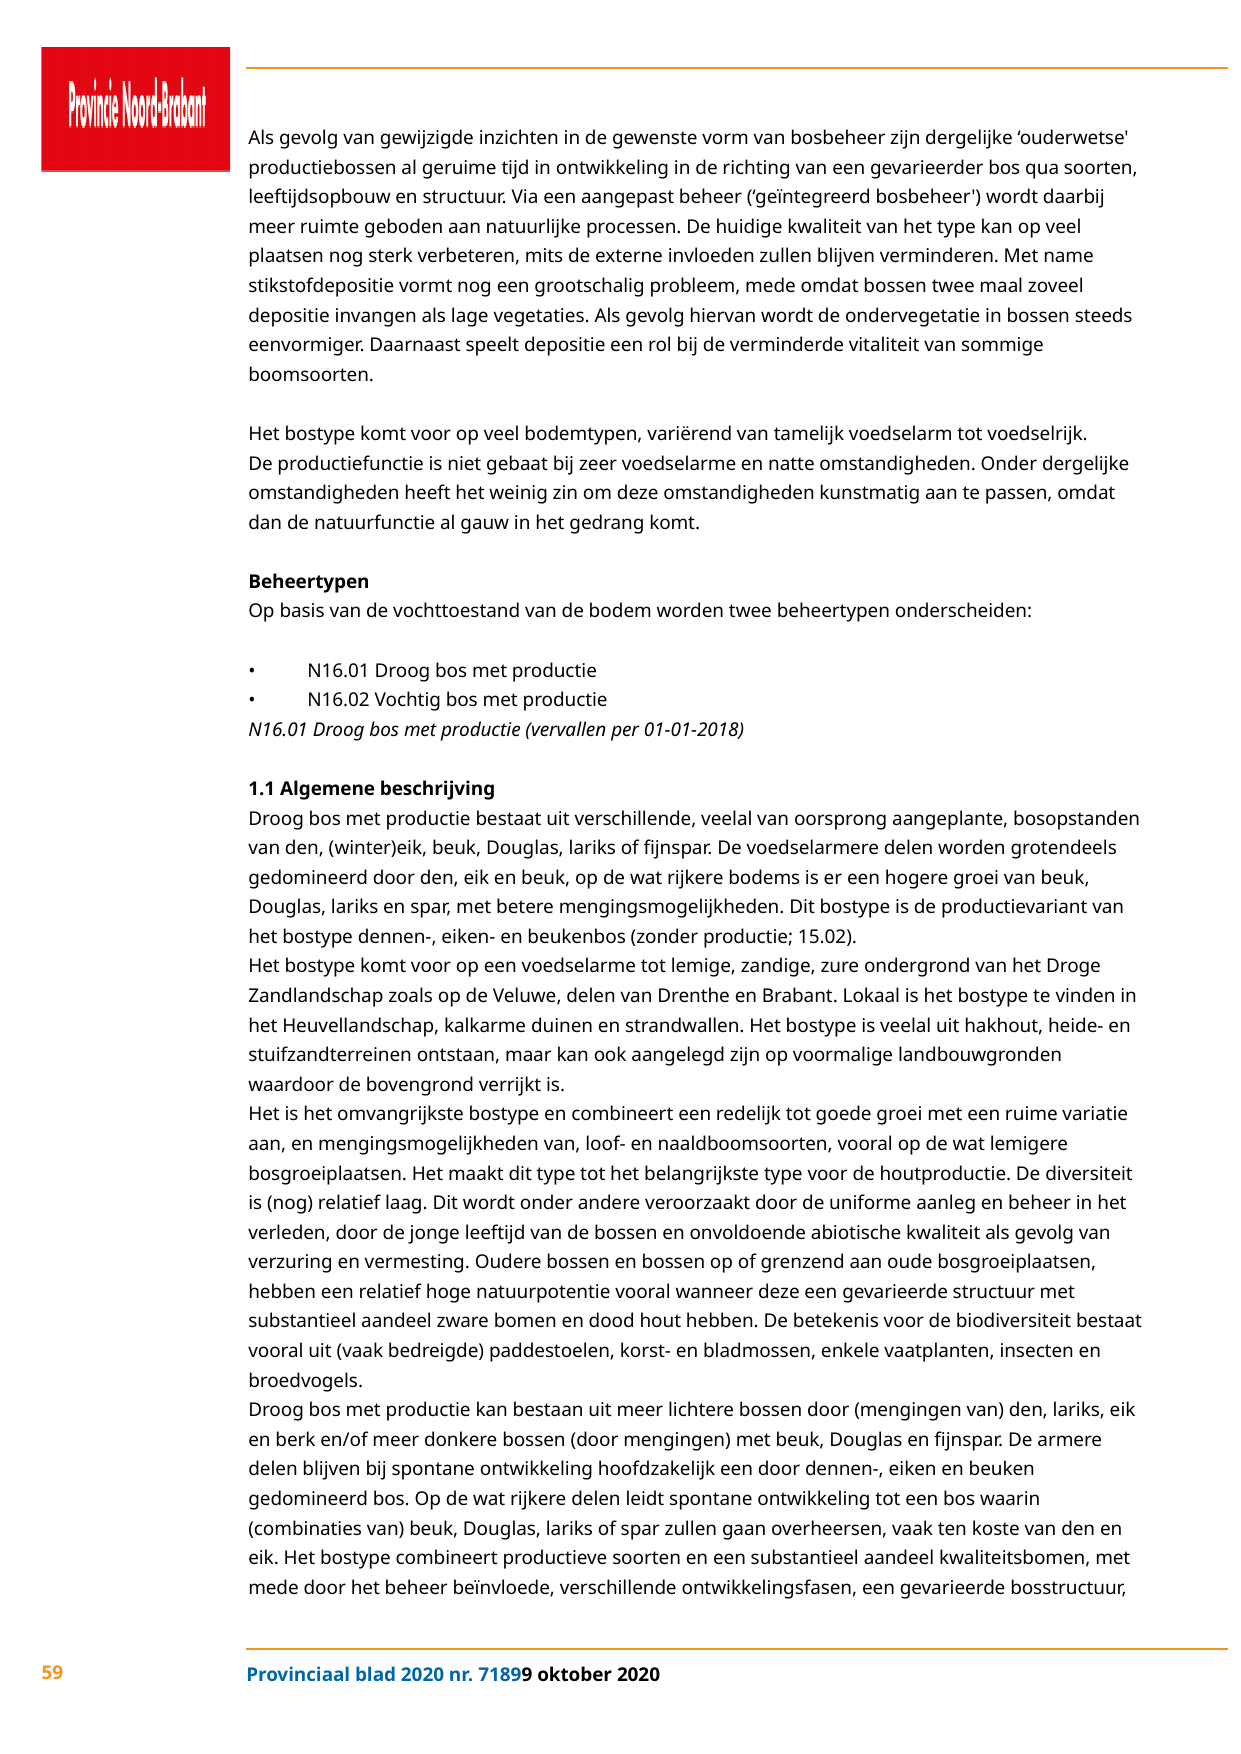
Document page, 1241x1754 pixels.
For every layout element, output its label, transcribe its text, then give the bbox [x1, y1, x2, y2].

list N16.01 Droog bos met productie [248, 657, 1152, 683]
text De productiefunctie is niet gebaat bij zeer voedselarme en natte omstandigheden. Onder dergelijke omstandigheden heeft het weinig zin om deze omstandigheden kunstmatig aan te passen, omdat dan de natuurfunctie al gauw in het gedrang komt. [248, 450, 1152, 535]
text Op basis van de vochttoestand van de bodem worden twee beheertypen onderscheiden: [248, 598, 1152, 623]
text Het bostype komt voor op veel bodemtypen, variërend van tamelijk voedselarm tot voedselrijk. [248, 420, 1152, 446]
text N16.01 Droog bos met productie (vervallen per 01-01-2018) [248, 716, 1152, 742]
text 1.1 Algemene beschrijving [248, 775, 1152, 801]
text Het bostype komt voor op een voedselarme tot lemige, zandige, zure ondergrond van het Droge Zandlandschap zoals op de Veluwe, delen van Drenthe en Brabant. Lokaal is het bostype te vinden in het Heuvellandschap, kalkarme duinen en strandwallen. Het bostype is veelal uit hakhout, heide- en stuifzandterreinen ontstaan, maar kan ook aangelegd zijn op voormalige landbouwgronden waardoor de bovengrond verrijkt is. [248, 953, 1152, 1097]
text Droog bos met productie bestaat uit verschillende, veelal van oorsprong aangeplante, bosopstanden van den, (winter)eik, beuk, Douglas, lariks of fijnspar. De voedselarmere delen worden grotendeels gedomineerd door den, eik en beuk, op de wat rijkere bodems is er een hogere groei van beuk, Douglas, lariks en spar, met betere mengingsmogelijkheden. Dit bostype is de productievariant van het bostype dennen-, eiken- en beukenbos (zonder productie; 15.02). [248, 805, 1152, 949]
text Als gevolg van gewijzigde inzichten in de gewenste vorm van bosbeheer zijn dergelijke ‘ouderwetse' productiebossen al geruime tijd in ontwikkeling in de richting van een gevarieerder bos qua soorten, leeftijdsopbouw en structuur. Via een aangepast beheer (‘geïntegreerd bosbeheer') wordt daarbij meer ruimte geboden aan natuurlijke processen. De huidige kwaliteit van het type kan op veel plaatsen nog sterk verbeteren, mits de externe invloeden zullen blijven verminderen. Met name stikstofdepositie vormt nog een grootschalig probleem, mede omdat bossen twee maal zoveel depositie invangen als lage vegetaties. Als gevolg hiervan wordt de ondervegetatie in bossen steeds eenvormiger. Daarnaast speelt depositie een rol bij de verminderde vitaliteit van sommige boomsoorten. [248, 124, 1152, 387]
list N16.02 Vochtig bos met productie [248, 686, 1152, 712]
text Het is het omvangrijkste bostype en combineert een redelijk tot goede groei met een ruime variatie aan, en mengingsmogelijkheden van, loof- en naaldboomsoorten, vooral op de wat lemigere bosgroeiplaatsen. Het maakt dit type tot het belangrijkste type voor de houtproductie. De diversiteit is (nog) relatief laag. Dit wordt onder andere veroorzaakt door de uniforme aanleg en beheer in het verleden, door de jonge leeftijd van de bossen en onvoldoende abiotische kwaliteit als gevolg van verzuring en vermesting. Oudere bossen en bossen op of grenzend aan oude bosgroeiplaatsen, hebben een relatief hoge natuurpotentie vooral wanneer deze een gevarieerde structuur met substantieel aandeel zware bomen en dood hout hebben. De betekenis voor de biodiversiteit bestaat vooral uit (vaak bedreigde) paddestoelen, korst- en bladmossen, enkele vaatplanten, insecten en broedvogels. [248, 1101, 1152, 1393]
picture [41, 47, 231, 172]
text Droog bos met productie kan bestaan uit meer lichtere bossen door (mengingen van) den, lariks, eik en berk en/of meer donkere bossen (door mengingen) met beuk, Douglas en fijnspar. De armere delen blijven bij spontane ontwikkeling hoofdzakelijk een door dennen-, eiken en beuken gedomineerd bos. Op de wat rijkere delen leidt spontane ontwikkeling tot een bos waarin (combinaties van) beuk, Douglas, lariks of spar zullen gaan overheersen, vaak ten koste van den en eik. Het bostype combineert productieve soorten en een substantieel aandeel kwaliteitsbomen, met mede door het beheer beïnvloede, verschillende ontwikkelingsfasen, een gevarieerde bosstructuur, [248, 1396, 1152, 1600]
text Beheertypen [248, 568, 1152, 594]
